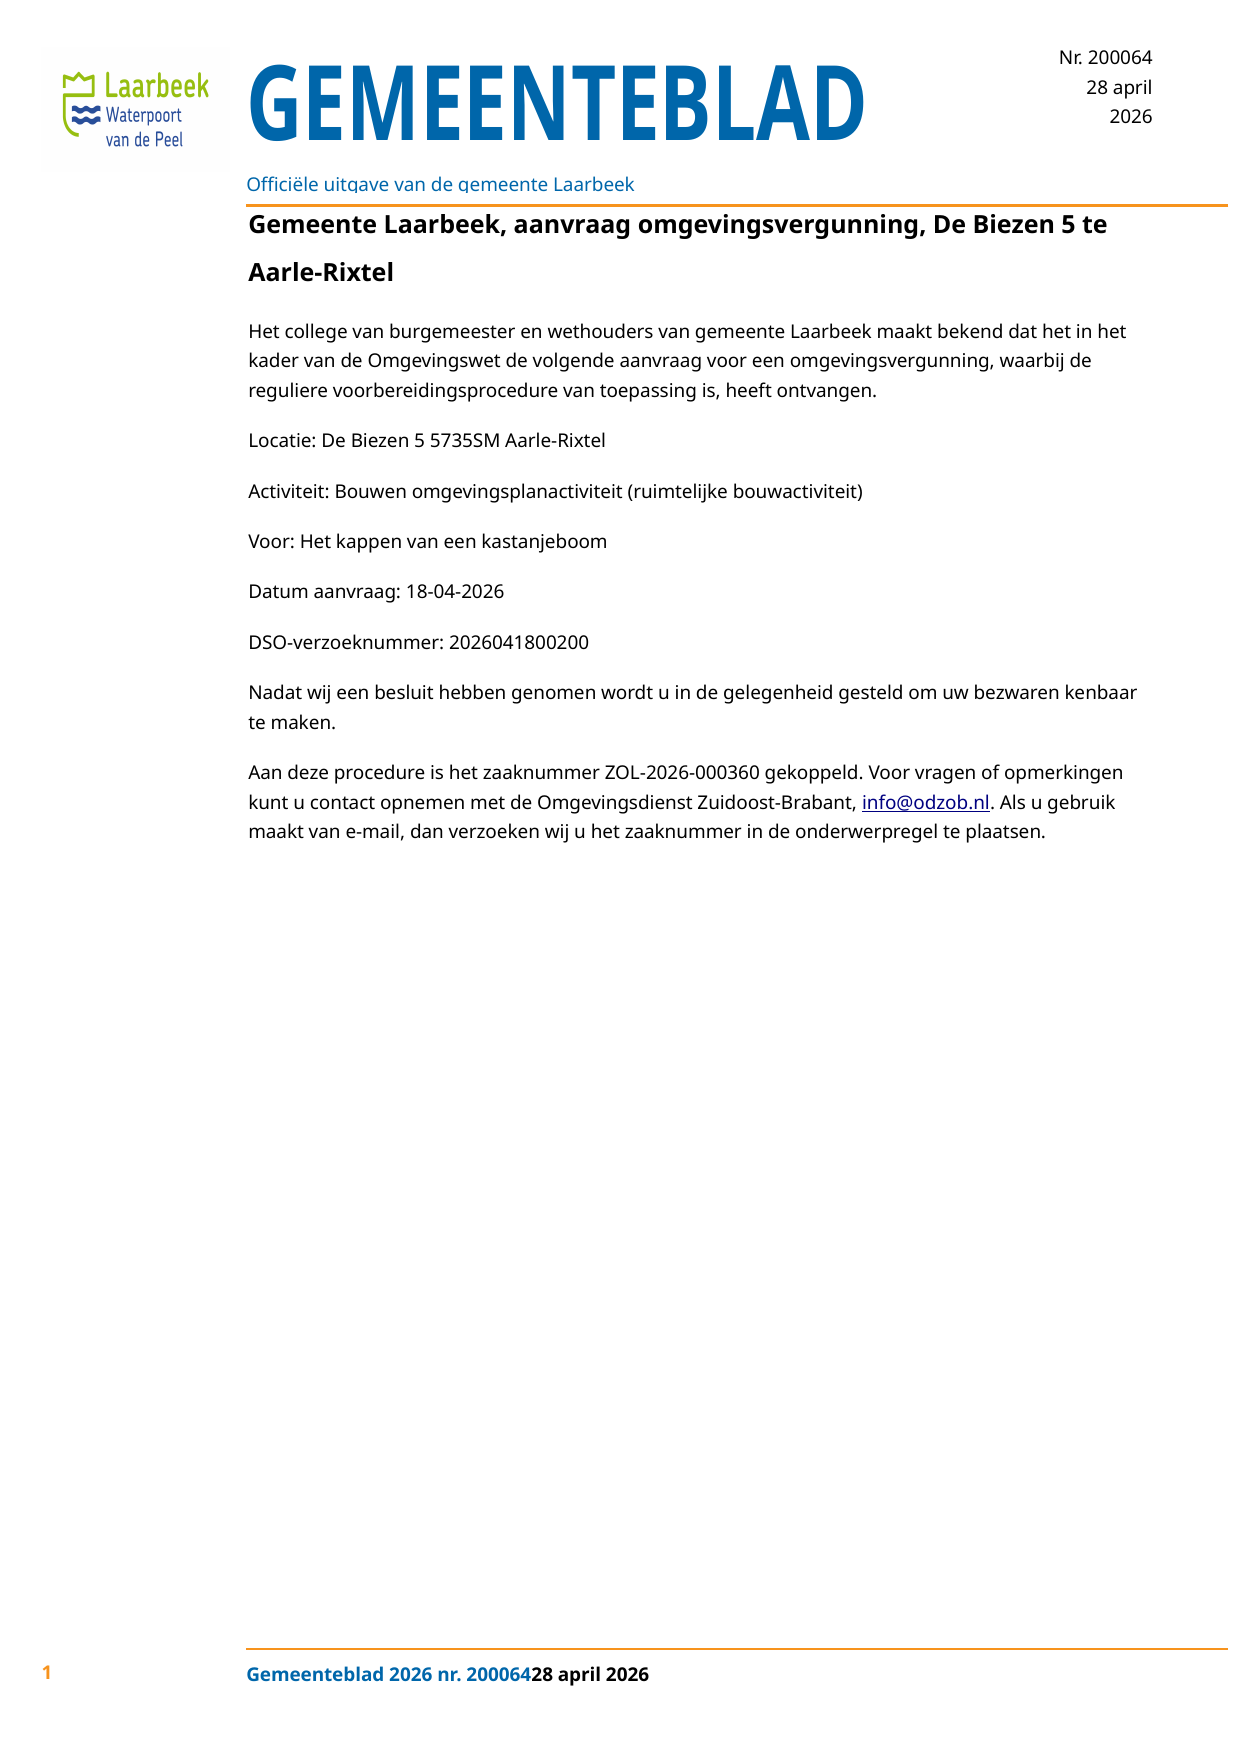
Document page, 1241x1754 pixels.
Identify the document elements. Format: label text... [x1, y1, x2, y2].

text Gemeente Laarbeek, aanvraag omgevingsvergunning, De Biezen 5 te Aarle-Rixtel [248, 207, 1152, 288]
text DSO-verzoeknummer: 2026041800200 [248, 629, 1152, 655]
text Nadat wij een besluit hebben genomen wordt u in de gelegenheid gesteld om uw bezwaren kenbaar te maken. [248, 679, 1152, 735]
text Het college van burgemeester en wethouders van gemeente Laarbeek maakt bekend dat het in het kader van de Omgevingswet de volgende aanvraag voor een omgevingsvergunning, waarbij de reguliere voorbereidingsprocedure van toepassing is, heeft ontvangen. [248, 318, 1152, 403]
text Voor: Het kappen van een kastanjeboom [248, 528, 1152, 554]
text Activiteit: Bouwen omgevingsplanactiviteit (ruimtelijke bouwactiviteit) [248, 478, 1152, 504]
text Aan deze procedure is het zaaknummer ZOL-2026-000360 gekoppeld. Voor vragen of opmerkingen kunt u contact opnemen met de Omgevingsdienst Zuidoost-Brabant, info@odzob.nl. Als u gebruik maakt van e-mail, dan verzoeken wij u het zaaknummer in de onderwerpregel te plaatsen. [248, 759, 1152, 844]
text Locatie: De Biezen 5 5735SM Aarle-Rixtel [248, 427, 1152, 453]
text Datum aanvraag: 18-04-2026 [248, 579, 1152, 604]
picture [41, 47, 231, 172]
